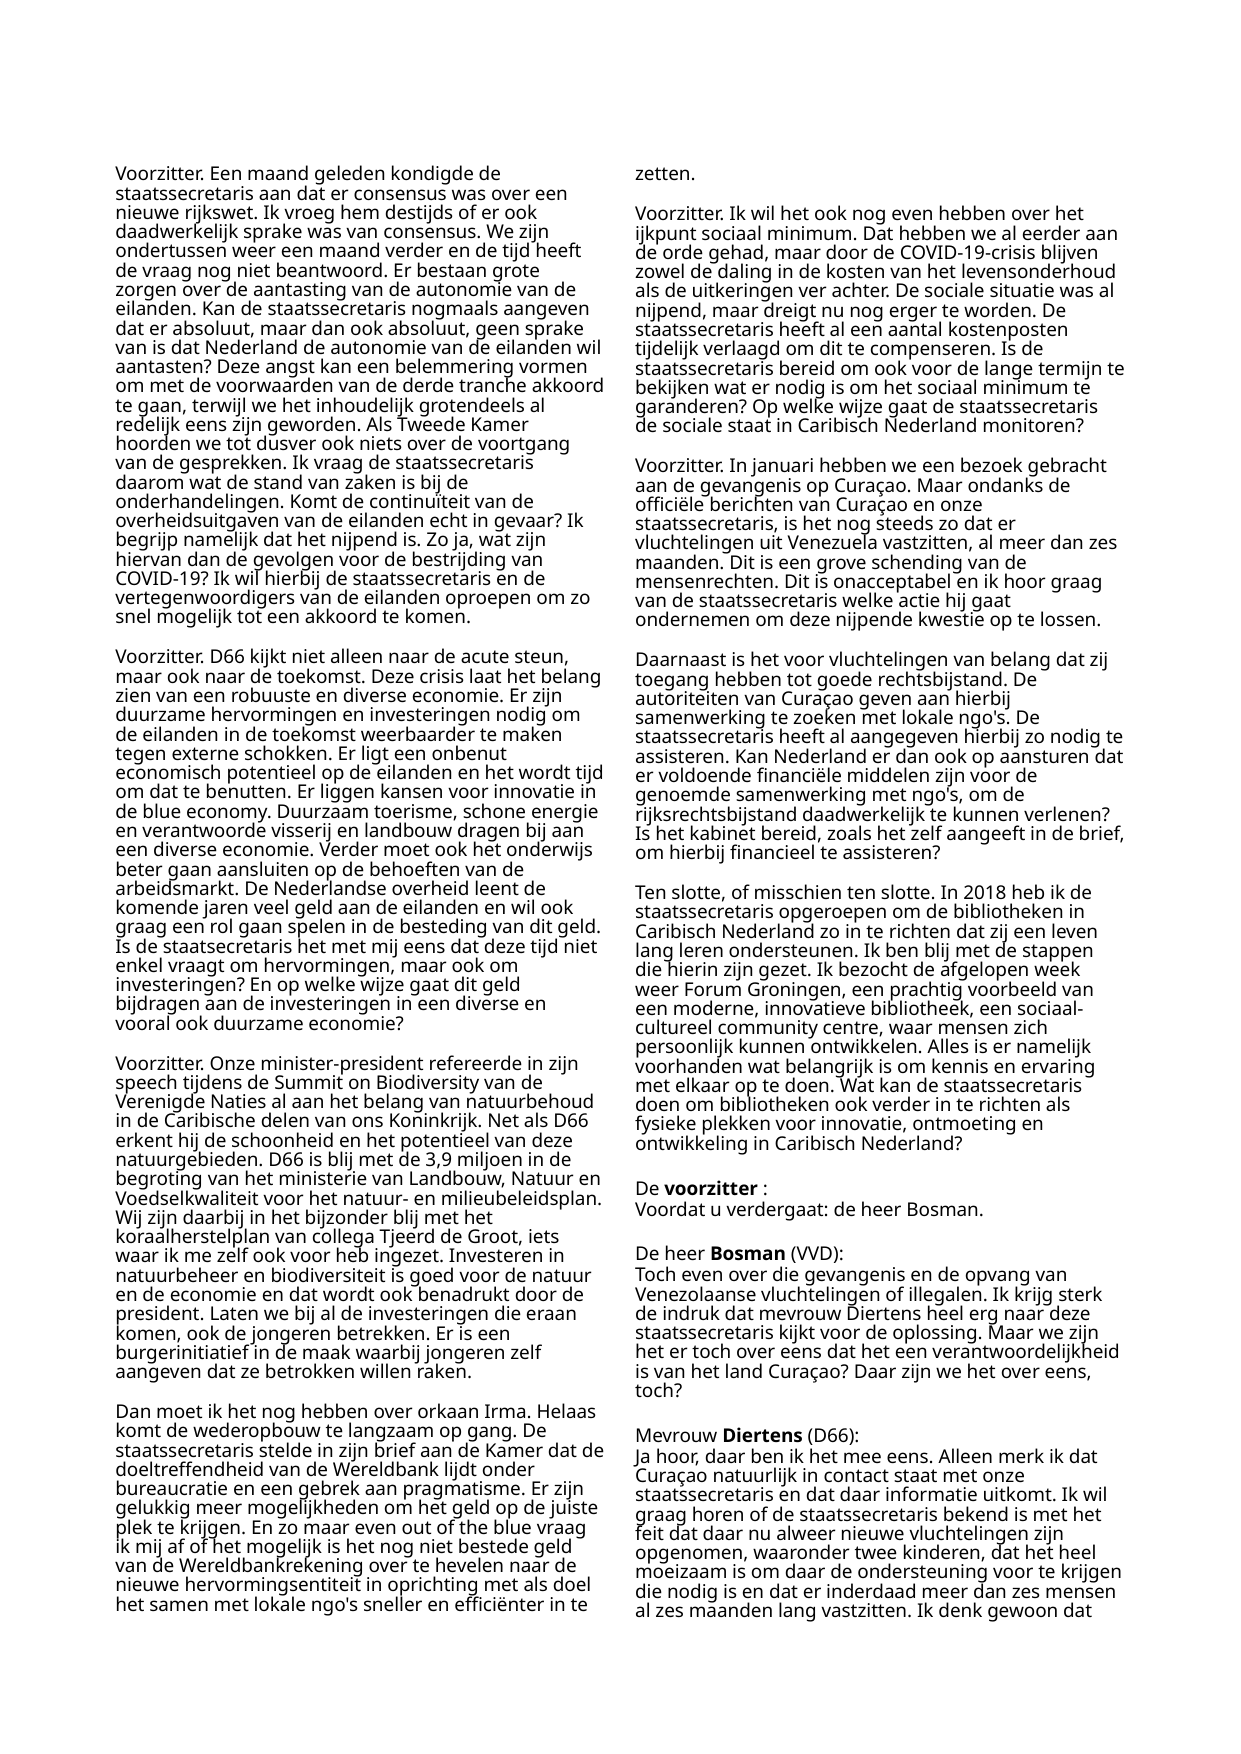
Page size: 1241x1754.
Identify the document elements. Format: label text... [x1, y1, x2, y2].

text Ten slotte, of misschien ten slotte. In 2018 heb ik de staatssecretaris opgeroepen om de bibliotheken in Caribisch Nederland zo in te richten dat zij een leven lang leren ondersteunen. Ik ben blij met de stappen die hierin zijn gezet. Ik bezocht de afgelopen week weer Forum Groningen, een prachtig voorbeeld van een moderne, innovatieve bibliotheek, een sociaal-cultureel community centre, waar mensen zich persoonlijk kunnen ontwikkelen. Alles is er namelijk voorhanden wat belangrijk is om kennis en ervaring met elkaar op te doen. Wat kan de staatssecretaris doen om bibliotheken ook verder in te richten als fysieke plekken voor innovatie, ontmoeting en ontwikkeling in Caribisch Nederland? [635, 884, 1125, 1154]
text Ja hoor, daar ben ik het mee eens. Alleen merk ik dat Curaçao natuurlijk in contact staat met onze staatssecretaris en dat daar informatie uitkomt. Ik wil graag horen of de staatssecretaris bekend is met het feit dat daar nu alweer nieuwe vluchtelingen zijn opgenomen, waaronder twee kinderen, dat het heel moeizaam is om daar de ondersteuning voor te krijgen die nodig is en dat er inderdaad meer dan zes mensen al zes maanden lang vastzitten. Ik denk gewoon dat [635, 1448, 1125, 1621]
text Voorzitter. In januari hebben we een bezoek gebracht aan de gevangenis op Curaçao. Maar ondanks de officiële berichten van Curaçao en onze staatssecretaris, is het nog steeds zo dat er vluchtelingen uit Venezuela vastzitten, al meer dan zes maanden. Dit is een grove schending van de mensenrechten. Dit is onacceptabel en ik hoor graag van de staatssecretaris welke actie hij gaat ondernemen om deze nijpende kwestie op te lossen. [635, 457, 1125, 631]
text Daarnaast is het voor vluchtelingen van belang dat zij toegang hebben tot goede rechtsbijstand. De autoriteiten van Curaçao geven aan hierbij samenwerking te zoeken met lokale ngo's. De staatssecretaris heeft al aangegeven hierbij zo nodig te assisteren. Kan Nederland er dan ook op aansturen dat er voldoende financiële middelen zijn voor de genoemde samenwerking met ngo's, om de rijksrechtsbijstand daadwerkelijk te kunnen verlenen? Is het kabinet bereid, zoals het zelf aangeeft in de brief, om hierbij financieel te assisteren? [635, 651, 1125, 863]
text De voorzitter : [635, 1175, 1125, 1201]
text Voorzitter. Ik wil het ook nog even hebben over het ijkpunt sociaal minimum. Dat hebben we al eerder aan de orde gehad, maar door de COVID-19-crisis blijven zowel de daling in de kosten van het levensonderhoud als de uitkeringen ver achter. De sociale situatie was al nijpend, maar dreigt nu nog erger te worden. De staatssecretaris heeft al een aantal kostenposten tijdelijk verlaagd om dit te compenseren. Is de staatssecretaris bereid om ook voor de lange termijn te bekijken wat er nodig is om het sociaal minimum te garanderen? Op welke wijze gaat de staatssecretaris de sociale staat in Caribisch Nederland monitoren? [635, 205, 1125, 437]
text Voorzitter. Onze minister-president refereerde in zijn speech tijdens de Summit on Biodiversity van de Verenigde Naties al aan het belang van natuurbehoud in de Caribische delen van ons Koninkrijk. Net als D66 erkent hij de schoonheid en het potentieel van deze natuurgebieden. D66 is blij met de 3,9 miljoen in de begroting van het ministerie van Landbouw, Natuur en Voedselkwaliteit voor het natuur- en milieubeleidsplan. Wij zijn daarbij in het bijzonder blij met het koraalherstelplan van collega Tjeerd de Groot, iets waar ik me zelf ook voor heb ingezet. Investeren in natuurbeheer en biodiversiteit is goed voor de natuur en de economie en dat wordt ook benadrukt door de president. Laten we bij al de investeringen die eraan komen, ook de jongeren betrekken. Er is een burgerinitiatief in de maak waarbij jongeren zelf aangeven dat ze betrokken willen raken. [115, 1055, 605, 1382]
text Voorzitter. Een maand geleden kondigde de staatssecretaris aan dat er consensus was over een nieuwe rijkswet. Ik vroeg hem destijds of er ook daadwerkelijk sprake was van consensus. We zijn ondertussen weer een maand verder en de tijd heeft de vraag nog niet beantwoord. Er bestaan grote zorgen over de aantasting van de autonomie van de eilanden. Kan de staatssecretaris nogmaals aangeven dat er absoluut, maar dan ook absoluut, geen sprake van is dat Nederland de autonomie van de eilanden wil aantasten? Deze angst kan een belemmering vormen om met de voorwaarden van de derde tranche akkoord te gaan, terwijl we het inhoudelijk grotendeels al redelijk eens zijn geworden. Als Tweede Kamer hoorden we tot dusver ook niets over de voortgang van de gesprekken. Ik vraag de staatssecretaris daarom wat de stand van zaken is bij de onderhandelingen. Komt de continuïteit van de overheidsuitgaven van de eilanden echt in gevaar? Ik begrijp namelijk dat het nijpend is. Zo ja, wat zijn hiervan dan de gevolgen voor de bestrijding van COVID-19? Ik wil hierbij de staatssecretaris en de vertegenwoordigers van de eilanden oproepen om zo snel mogelijk tot een akkoord te komen. [115, 165, 605, 628]
text zetten. [635, 165, 1125, 184]
text Mevrouw Diertens (D66): [635, 1422, 1125, 1448]
text Voorzitter. D66 kijkt niet alleen naar de acute steun, maar ook naar de toekomst. Deze crisis laat het belang zien van een robuuste en diverse economie. Er zijn duurzame hervormingen en investeringen nodig om de eilanden in de toekomst weerbaarder te maken tegen externe schokken. Er ligt een onbenut economisch potentieel op de eilanden en het wordt tijd om dat te benutten. Er liggen kansen voor innovatie in de blue economy. Duurzaam toerisme, schone energie en verantwoorde visserij en landbouw dragen bij aan een diverse economie. Verder moet ook het onderwijs beter gaan aansluiten op de behoeften van de arbeidsmarkt. De Nederlandse overheid leent de komende jaren veel geld aan de eilanden en wil ook graag een rol gaan spelen in de besteding van dit geld. Is de staatsecretaris het met mij eens dat deze tijd niet enkel vraagt om hervormingen, maar ook om investeringen? En op welke wijze gaat dit geld bijdragen aan de investeringen in een diverse en vooral ook duurzame economie? [115, 648, 605, 1034]
text Voordat u verdergaat: de heer Bosman. [635, 1201, 1125, 1220]
text Dan moet ik het nog hebben over orkaan Irma. Helaas komt de wederopbouw te langzaam op gang. De staatssecretaris stelde in zijn brief aan de Kamer dat de doeltreffendheid van de Wereldbank lijdt onder bureaucratie en een gebrek aan pragmatisme. Er zijn gelukkig meer mogelijkheden om het geld op de juiste plek te krijgen. En zo maar even out of the blue vraag ik mij af of het mogelijk is het nog niet bestede geld van de Wereldbankrekening over te hevelen naar de nieuwe hervormingsentiteit in oprichting met als doel het samen met lokale ngo's sneller en efficiënter in te [115, 1403, 605, 1615]
text De heer Bosman (VVD): [635, 1241, 1125, 1266]
text Toch even over die gevangenis en de opvang van Venezolaanse vluchtelingen of illegalen. Ik krijg sterk de indruk dat mevrouw Diertens heel erg naar deze staatssecretaris kijkt voor de oplossing. Maar we zijn het er toch over eens dat het een verantwoordelijkheid is van het land Curaçao? Daar zijn we het over eens, toch? [635, 1266, 1125, 1401]
